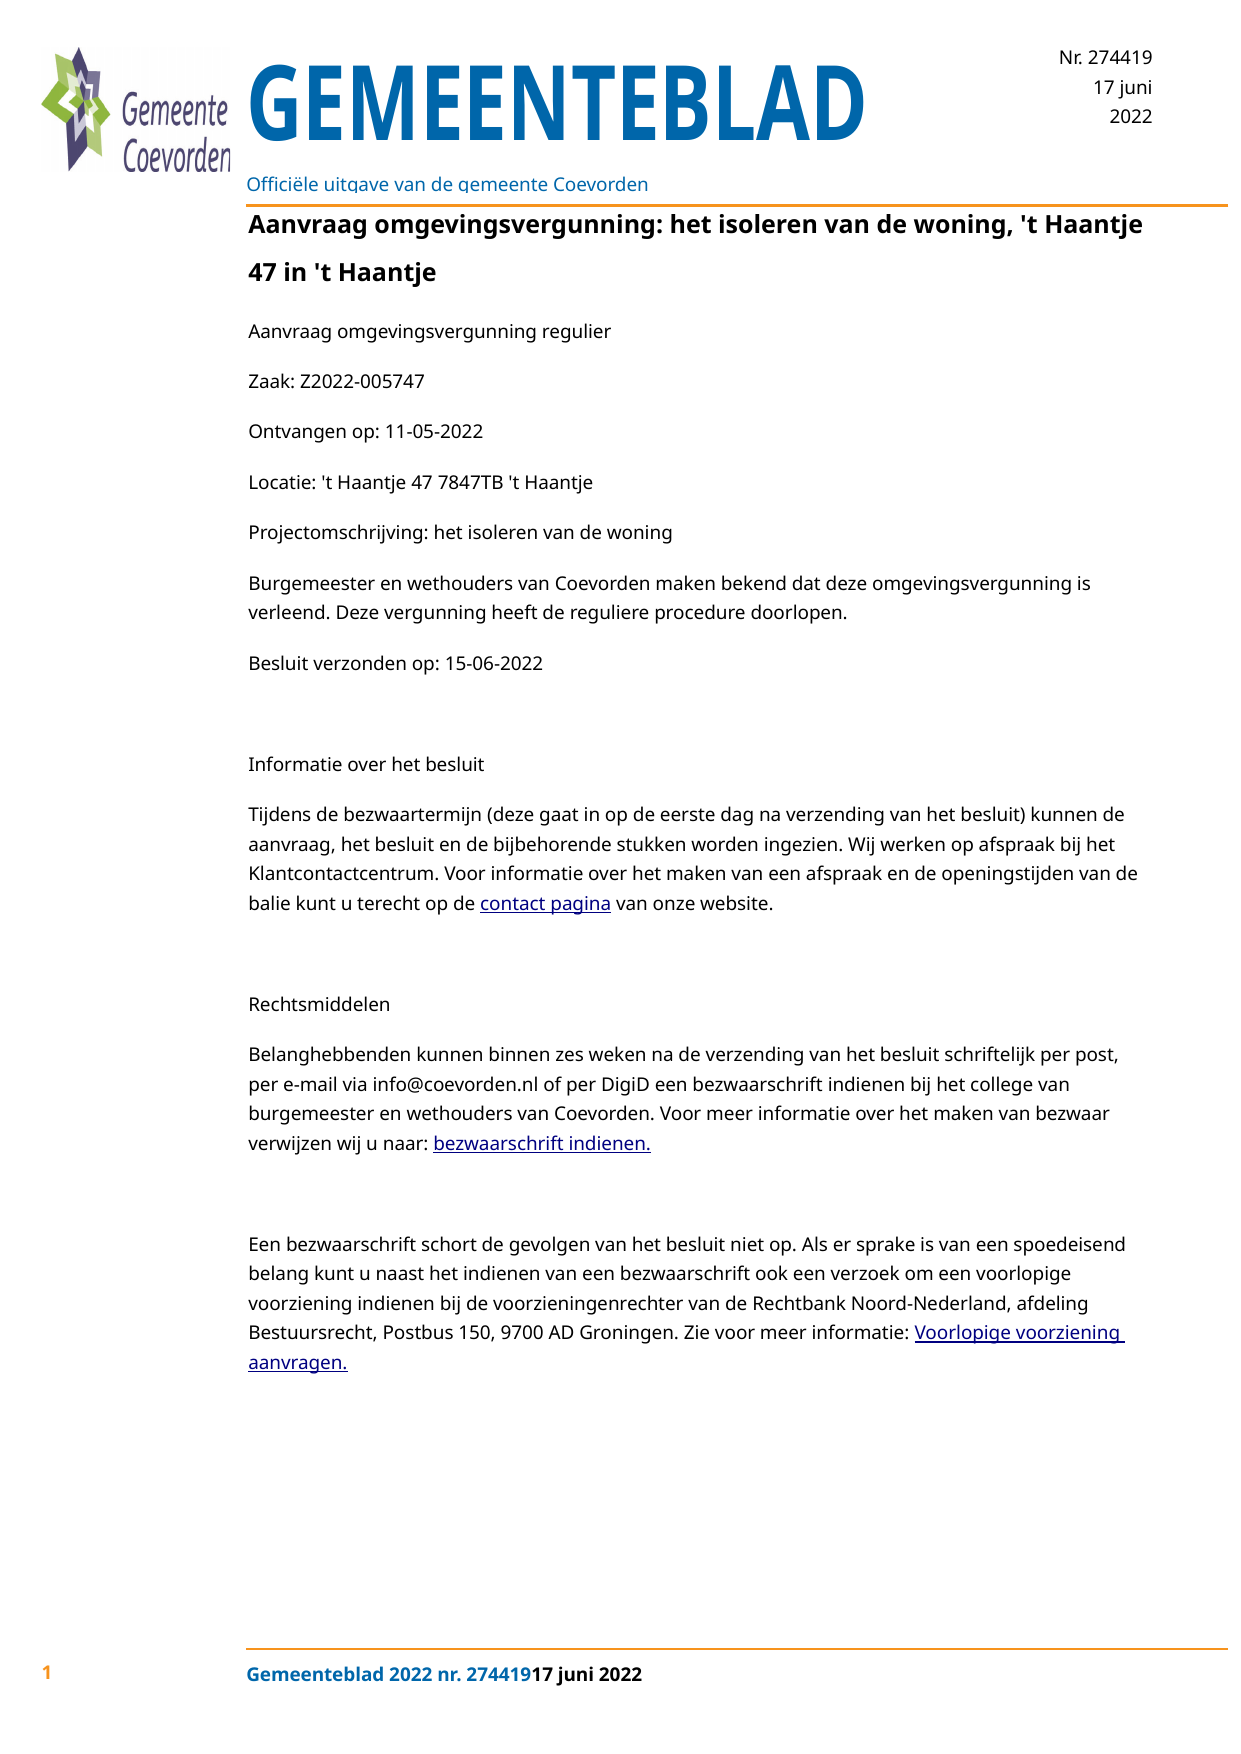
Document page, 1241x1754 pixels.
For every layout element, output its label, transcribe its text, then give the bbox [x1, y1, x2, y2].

text Aanvraag omgevingsvergunning: het isoleren van de woning, 't Haantje 47 in 't Haantje [248, 207, 1152, 288]
text Tijdens de bezwaartermijn (deze gaat in op de eerste dag na verzending van het besluit) kunnen de aanvraag, het besluit en de bijbehorende stukken worden ingezien. Wij werken op afspraak bij het Klantcontactcentrum. Voor informatie over het maken van een afspraak en de openingstijden van de balie kunt u terecht op de contact pagina van onze website. [248, 801, 1152, 916]
picture [41, 47, 231, 172]
text Burgemeester en wethouders van Coevorden maken bekend dat deze omgevingsvergunning is verleend. Deze vergunning heeft de reguliere procedure doorlopen. [248, 570, 1152, 625]
text Informatie over het besluit [248, 751, 1152, 777]
text Projectomschrijving: het isoleren van de woning [248, 519, 1152, 545]
text Locatie: 't Haantje 47 7847TB 't Haantje [248, 469, 1152, 495]
text Rechtsmiddelen [248, 991, 1152, 1017]
text Belanghebbenden kunnen binnen zes weken na de verzending van het besluit schriftelijk per post, per e-mail via info@coevorden.nl of per DigiD een bezwaarschrift indienen bij het college van burgemeester en wethouders van Coevorden. Voor meer informatie over het maken van bezwaar verwijzen wij u naar: bezwaarschrift indienen. [248, 1041, 1152, 1156]
text Een bezwaarschrift schort de gevolgen van het besluit niet op. Als er sprake is van een spoedeisend belang kunt u naast het indienen van een bezwaarschrift ook een verzoek om een voorlopige voorziening indienen bij de voorzieningenrechter van de Rechtbank Noord-Nederland, afdeling Bestuursrecht, Postbus 150, 9700 AD Groningen. Zie voor meer informatie: Voorlopige voorziening aanvragen. [248, 1231, 1152, 1375]
text Besluit verzonden op: 15-06-2022 [248, 650, 1152, 676]
text Aanvraag omgevingsvergunning regulier [248, 318, 1152, 344]
text Ontvangen op: 11-05-2022 [248, 419, 1152, 444]
text Zaak: Z2022-005747 [248, 368, 1152, 394]
